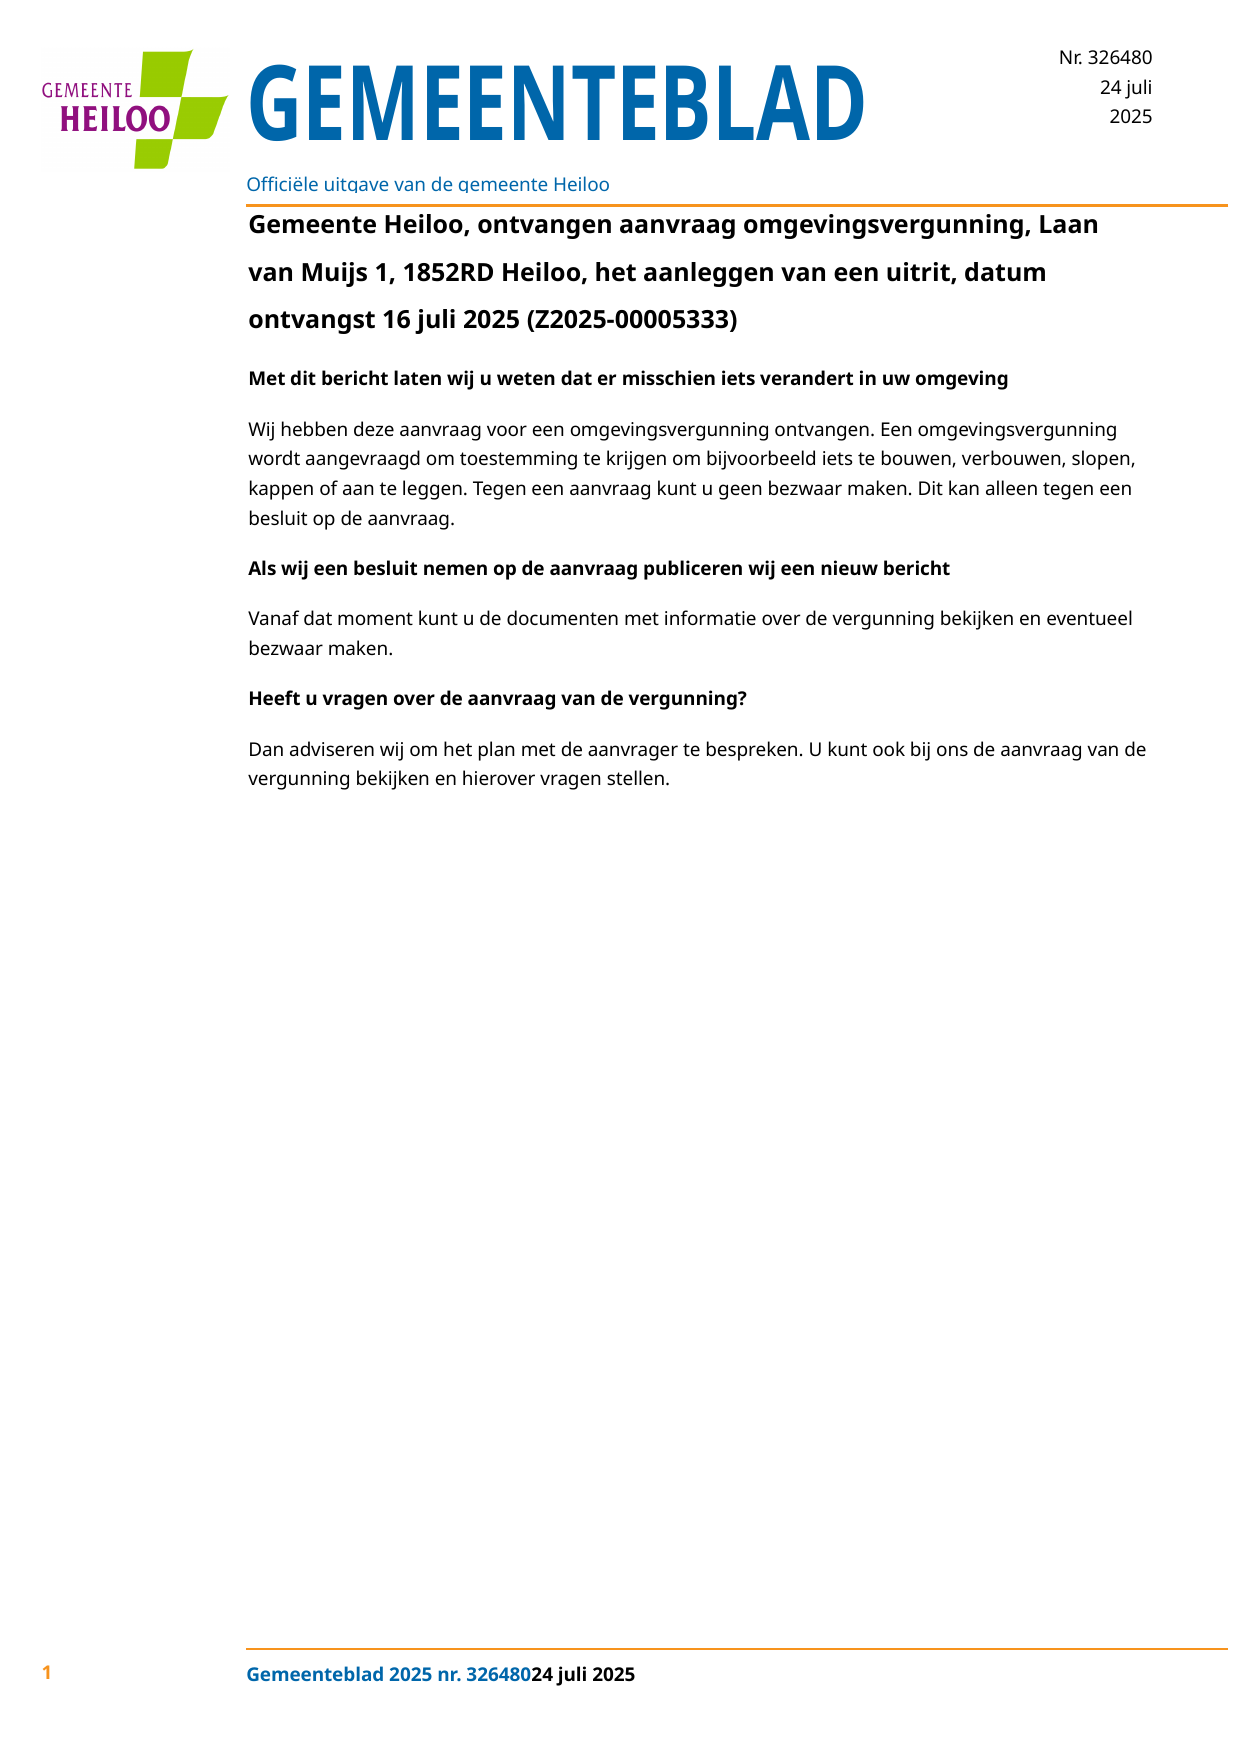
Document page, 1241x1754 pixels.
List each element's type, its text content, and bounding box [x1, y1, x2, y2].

text Gemeente Heiloo, ontvangen aanvraag omgevingsvergunning, Laan van Muijs 1, 1852RD Heiloo, het aanleggen van een uitrit, datum ontvangst 16 juli 2025 (Z2025-00005333) [248, 207, 1152, 336]
text Met dit bericht laten wij u weten dat er misschien iets verandert in uw omgeving [248, 366, 1152, 391]
text Als wij een besluit nemen op de aanvraag publiceren wij een nieuw bericht [248, 555, 1152, 581]
text Wij hebben deze aanvraag voor een omgevingsvergunning ontvangen. Een omgevingsvergunning wordt aangevraagd om toestemming te krijgen om bijvoorbeeld iets te bouwen, verbouwen, slopen, kappen of aan te leggen. Tegen een aanvraag kunt u geen bezwaar maken. Dit kan alleen tegen een besluit op de aanvraag. [248, 416, 1152, 530]
text Vanaf dat moment kunt u de documenten met informatie over de vergunning bekijken en eventueel bezwaar maken. [248, 606, 1152, 661]
picture [41, 47, 231, 172]
text Heeft u vragen over de aanvraag van de vergunning? [248, 686, 1152, 711]
text Dan adviseren wij om het plan met de aanvrager te bespreken. U kunt ook bij ons de aanvraag van de vergunning bekijken en hierover vragen stellen. [248, 736, 1152, 791]
